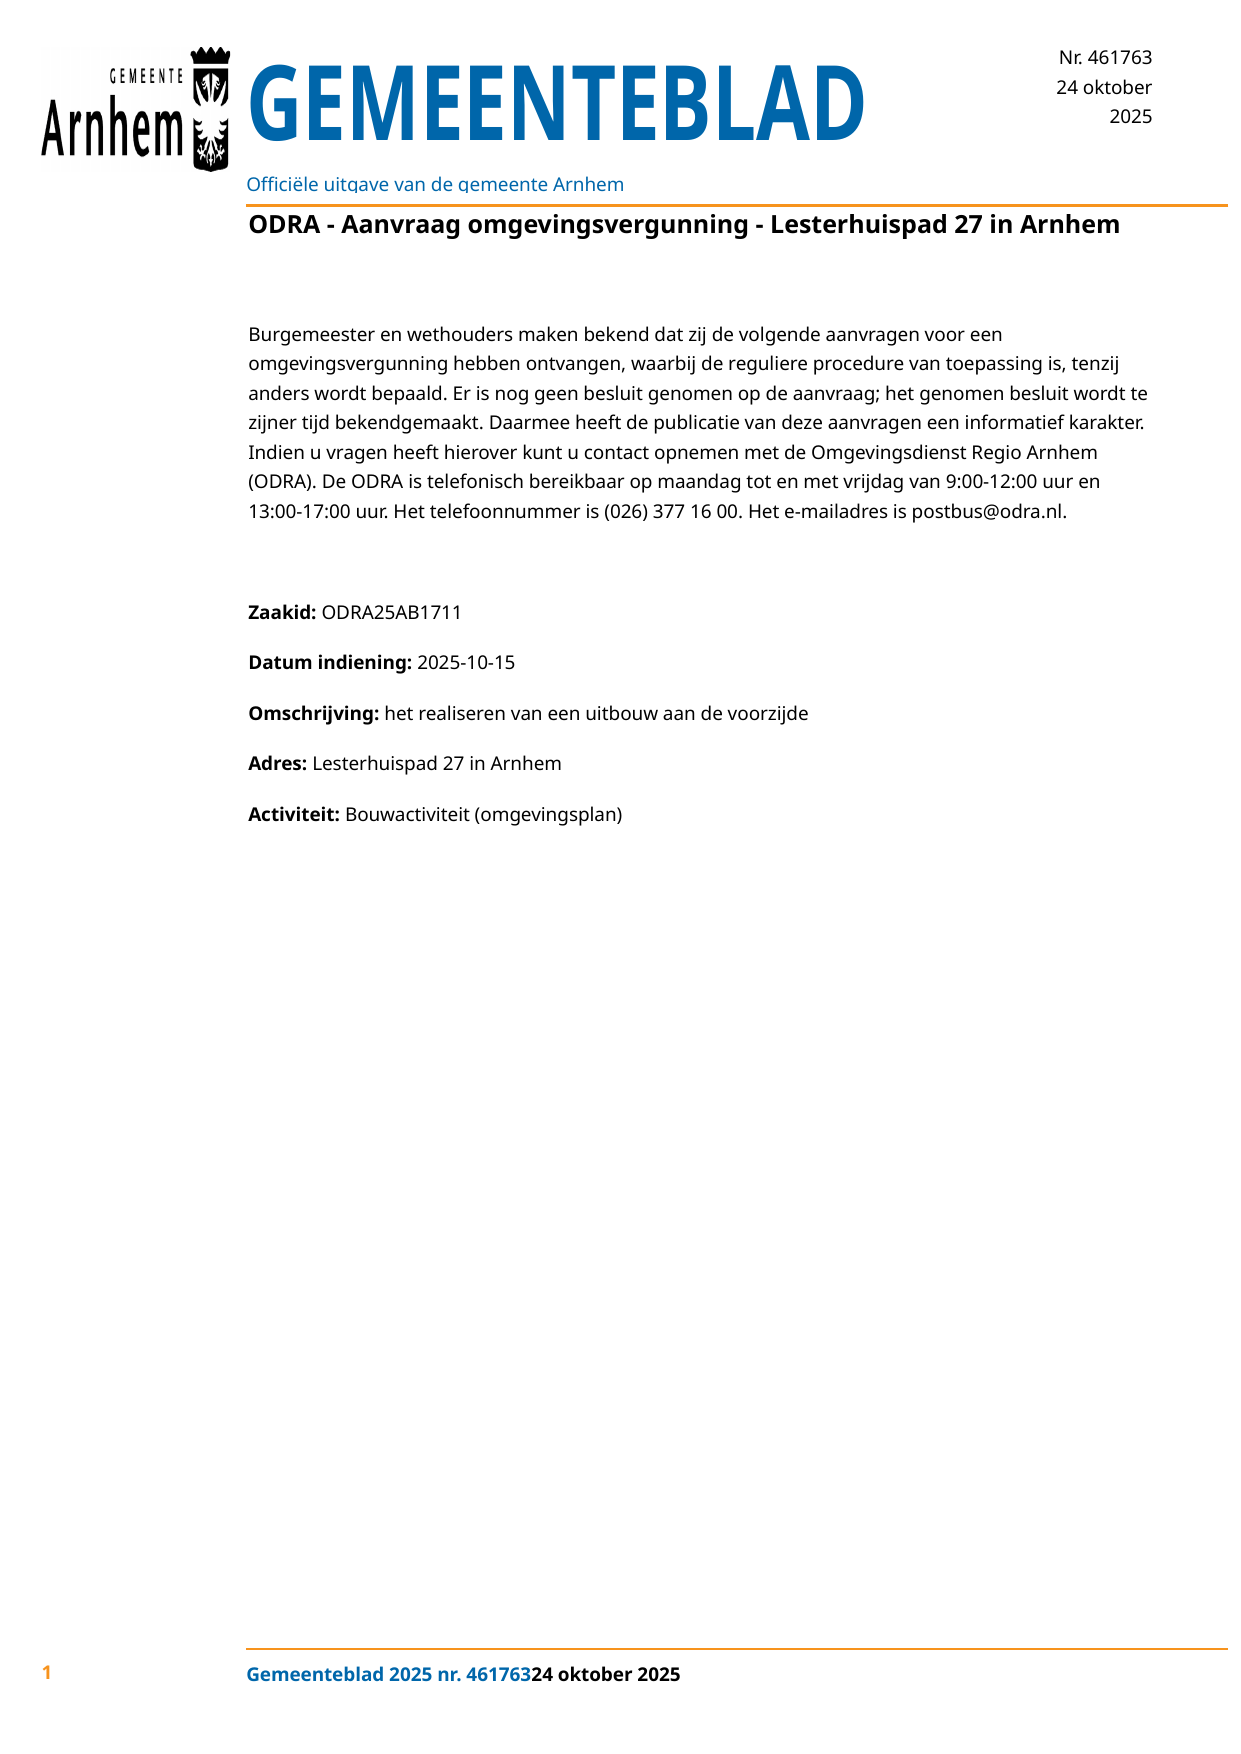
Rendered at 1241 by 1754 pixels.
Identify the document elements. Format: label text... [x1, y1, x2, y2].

text Burgemeester en wethouders maken bekend dat zij de volgende aanvragen voor een omgevingsvergunning hebben ontvangen, waarbij de reguliere procedure van toepassing is, tenzij anders wordt bepaald. Er is nog geen besluit genomen op de aanvraag; het genomen besluit wordt te zijner tijd bekendgemaakt. Daarmee heeft de publicatie van deze aanvragen een informatief karakter. Indien u vragen heeft hierover kunt u contact opnemen met de Omgevingsdienst Regio Arnhem (ODRA). De ODRA is telefonisch bereikbaar op maandag tot en met vrijdag van 9:00-12:00 uur en 13:00-17:00 uur. Het telefoonnummer is (026) 377 16 00. Het e-mailadres is postbus@odra.nl. [248, 321, 1152, 524]
text Adres: Lesterhuispad 27 in Arnhem [248, 750, 1152, 776]
text Activiteit: Bouwactiviteit (omgevingsplan) [248, 801, 1152, 826]
picture [41, 47, 231, 172]
text Datum indiening: 2025-10-15 [248, 649, 1152, 675]
text Omschrijving: het realiseren van een uitbouw aan de voorzijde [248, 700, 1152, 726]
text ODRA - Aanvraag omgevingsvergunning - Lesterhuispad 27 in Arnhem [248, 207, 1152, 241]
text Zaakid: ODRA25AB1711 [248, 599, 1152, 625]
